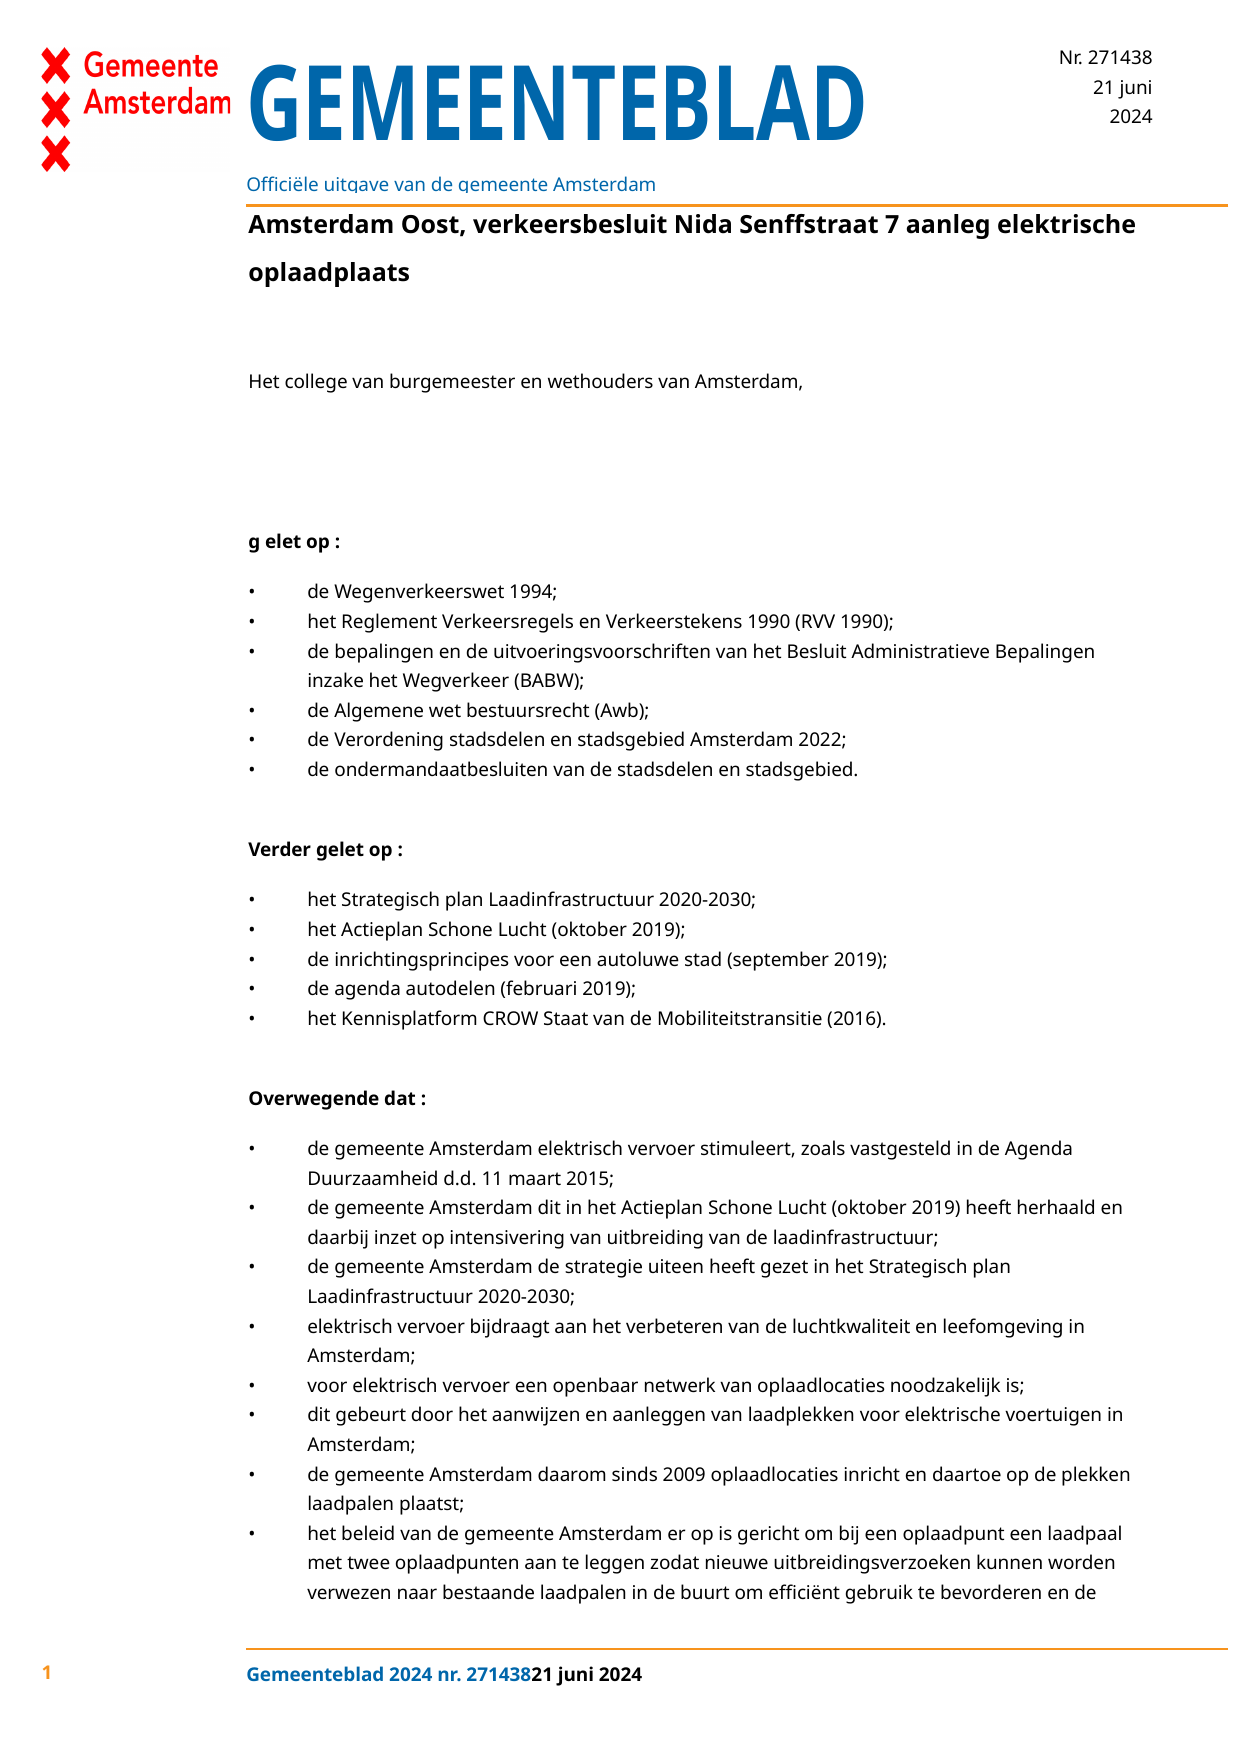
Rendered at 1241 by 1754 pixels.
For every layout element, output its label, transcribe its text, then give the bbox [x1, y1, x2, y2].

list de ondermandaatbesluiten van de stadsdelen en stadsgebied. [248, 756, 1152, 782]
list elektrisch vervoer bijdraagt aan het verbeteren van de luchtkwaliteit en leefomgeving in Amsterdam; [248, 1313, 1152, 1368]
list de agenda autodelen (februari 2019); [248, 975, 1152, 1001]
list het Kennisplatform CROW Staat van de Mobiliteitstransitie (2016). [248, 1005, 1152, 1031]
list de gemeente Amsterdam daarom sinds 2009 oplaadlocaties inricht en daartoe op de plekken laadpalen plaatst; [248, 1461, 1152, 1516]
list de bepalingen en de uitvoeringsvoorschriften van het Besluit Administratieve Bepalingen inzake het Wegverkeer (BABW); [248, 638, 1152, 693]
list het beleid van de gemeente Amsterdam er op is gericht om bij een oplaadpunt een laadpaal met twee oplaadpunten aan te leggen zodat nieuwe uitbreidingsverzoeken kunnen worden verwezen naar bestaande laadpalen in de buurt om efficiënt gebruik te bevorderen en de [248, 1520, 1152, 1605]
list de gemeente Amsterdam elektrisch vervoer stimuleert, zoals vastgesteld in de Agenda Duurzaamheid d.d. 11 maart 2015; [248, 1135, 1152, 1191]
list het Reglement Verkeersregels en Verkeerstekens 1990 (RVV 1990); [248, 608, 1152, 634]
list het Actieplan Schone Lucht (oktober 2019); [248, 916, 1152, 942]
picture [41, 47, 231, 172]
list de gemeente Amsterdam de strategie uiteen heeft gezet in het Strategisch plan Laadinfrastructuur 2020-2030; [248, 1254, 1152, 1309]
text Het college van burgemeester en wethouders van Amsterdam, [248, 368, 1152, 394]
text Amsterdam Oost, verkeersbesluit Nida Senffstraat 7 aanleg elektrische oplaadplaats [248, 207, 1152, 288]
list voor elektrisch vervoer een openbaar netwerk van oplaadlocaties noodzakelijk is; [248, 1372, 1152, 1398]
list dit gebeurt door het aanwijzen en aanleggen van laadplekken voor elektrische voertuigen in Amsterdam; [248, 1402, 1152, 1457]
text Overwegende dat : [248, 1085, 1152, 1111]
text g elet op : [248, 528, 1152, 554]
list de Algemene wet bestuursrecht (Awb); [248, 697, 1152, 723]
list de gemeente Amsterdam dit in het Actieplan Schone Lucht (oktober 2019) heeft herhaald en daarbij inzet op intensivering van uitbreiding van de laadinfrastructuur; [248, 1194, 1152, 1250]
list de inrichtingsprincipes voor een autoluwe stad (september 2019); [248, 946, 1152, 971]
list de Wegenverkeerswet 1994; [248, 579, 1152, 604]
list het Strategisch plan Laadinfrastructuur 2020-2030; [248, 887, 1152, 912]
list de Verordening stadsdelen en stadsgebied Amsterdam 2022; [248, 727, 1152, 752]
text Verder gelet op : [248, 836, 1152, 862]
